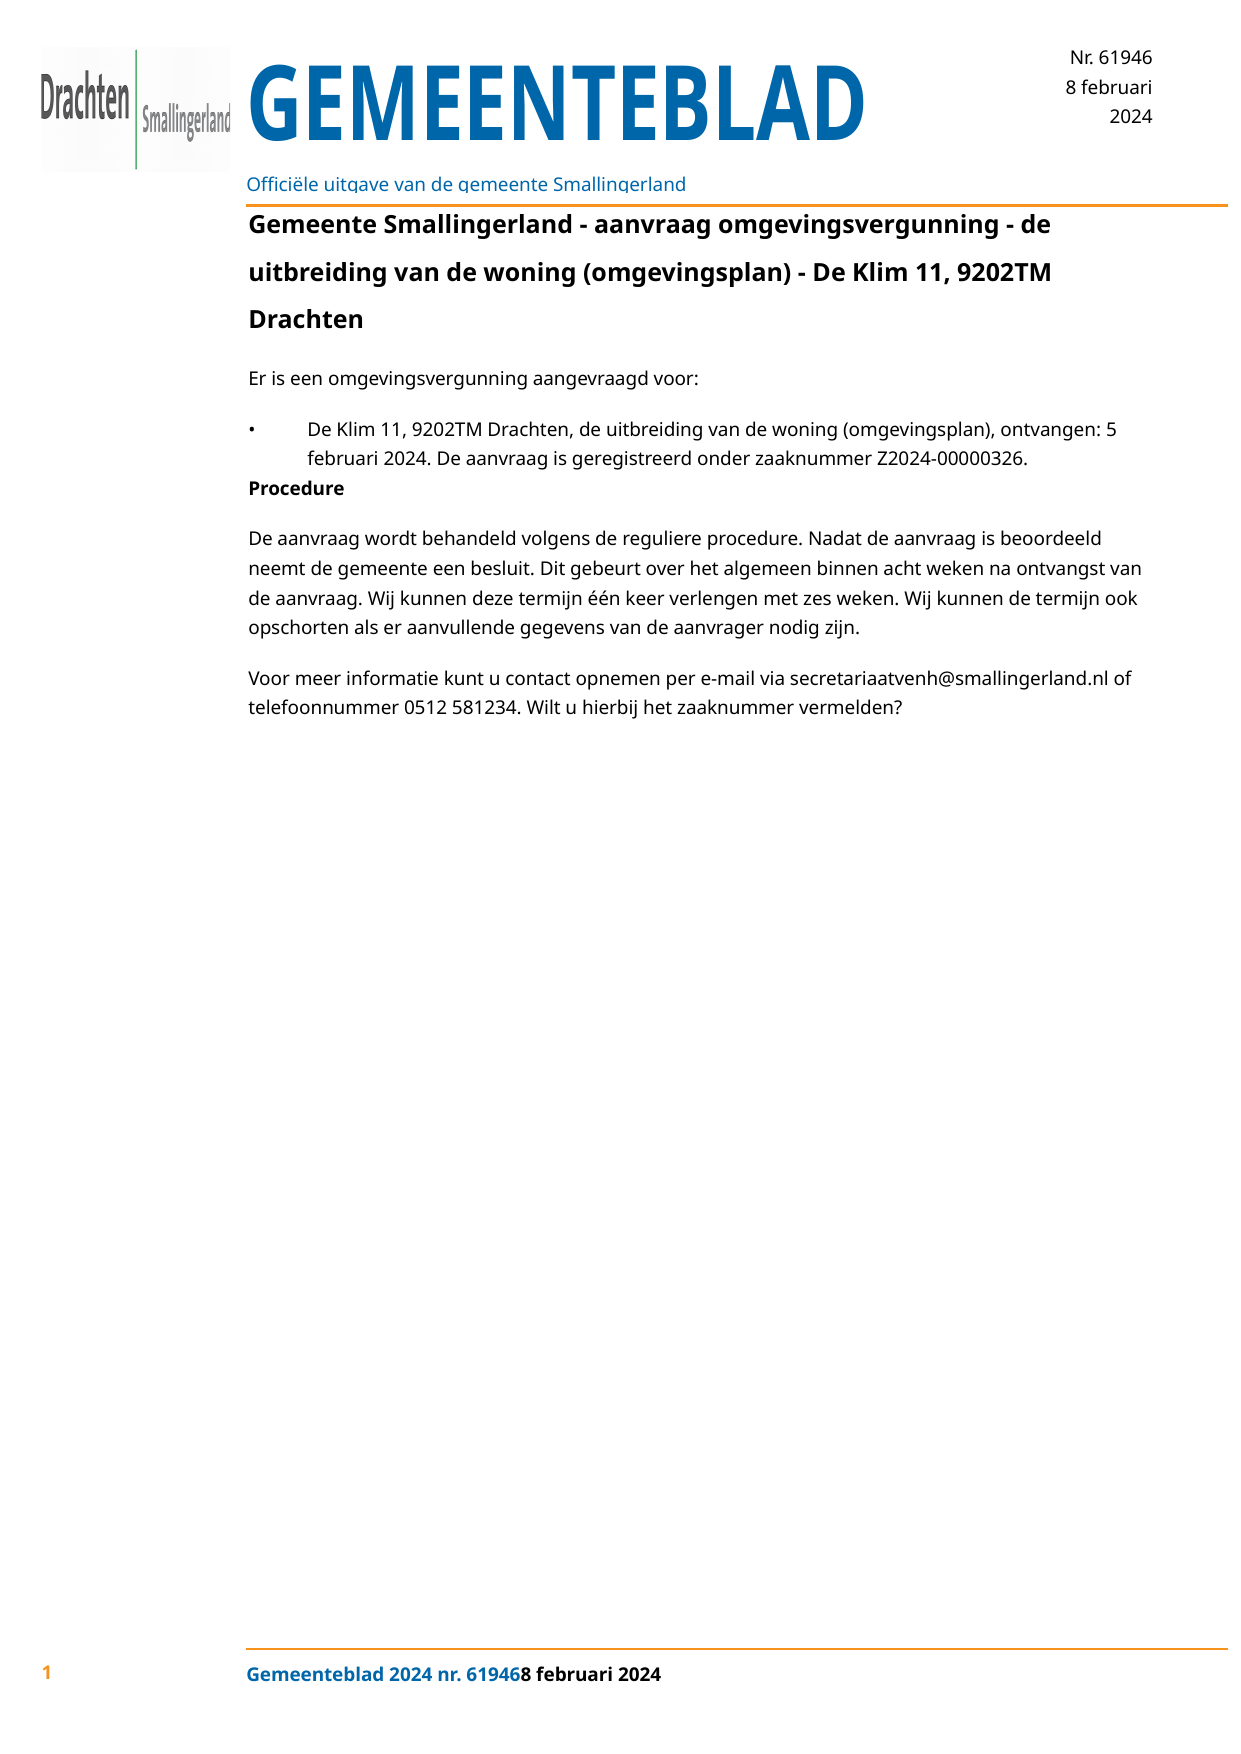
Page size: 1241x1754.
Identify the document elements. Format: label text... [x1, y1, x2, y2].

text Procedure [248, 475, 1152, 501]
text Gemeente Smallingerland - aanvraag omgevingsvergunning - de uitbreiding van de woning (omgevingsplan) - De Klim 11, 9202TM Drachten [248, 207, 1152, 336]
picture [41, 47, 231, 172]
text Er is een omgevingsvergunning aangevraagd voor: [248, 366, 1152, 391]
list De Klim 11, 9202TM Drachten, de uitbreiding van de woning (omgevingsplan), ontvangen: 5 februari 2024. De aanvraag is geregistreerd onder zaaknummer Z2024-00000326. [248, 416, 1152, 471]
text Voor meer informatie kunt u contact opnemen per e-mail via secretariaatvenh@smallingerland.nl of telefoonnummer 0512 581234. Wilt u hierbij het zaaknummer vermelden? [248, 665, 1152, 720]
text De aanvraag wordt behandeld volgens de reguliere procedure. Nadat de aanvraag is beoordeeld neemt de gemeente een besluit. Dit gebeurt over het algemeen binnen acht weken na ontvangst van de aanvraag. Wij kunnen deze termijn één keer verlengen met zes weken. Wij kunnen de termijn ook opschorten als er aanvullende gegevens van de aanvrager nodig zijn. [248, 526, 1152, 640]
